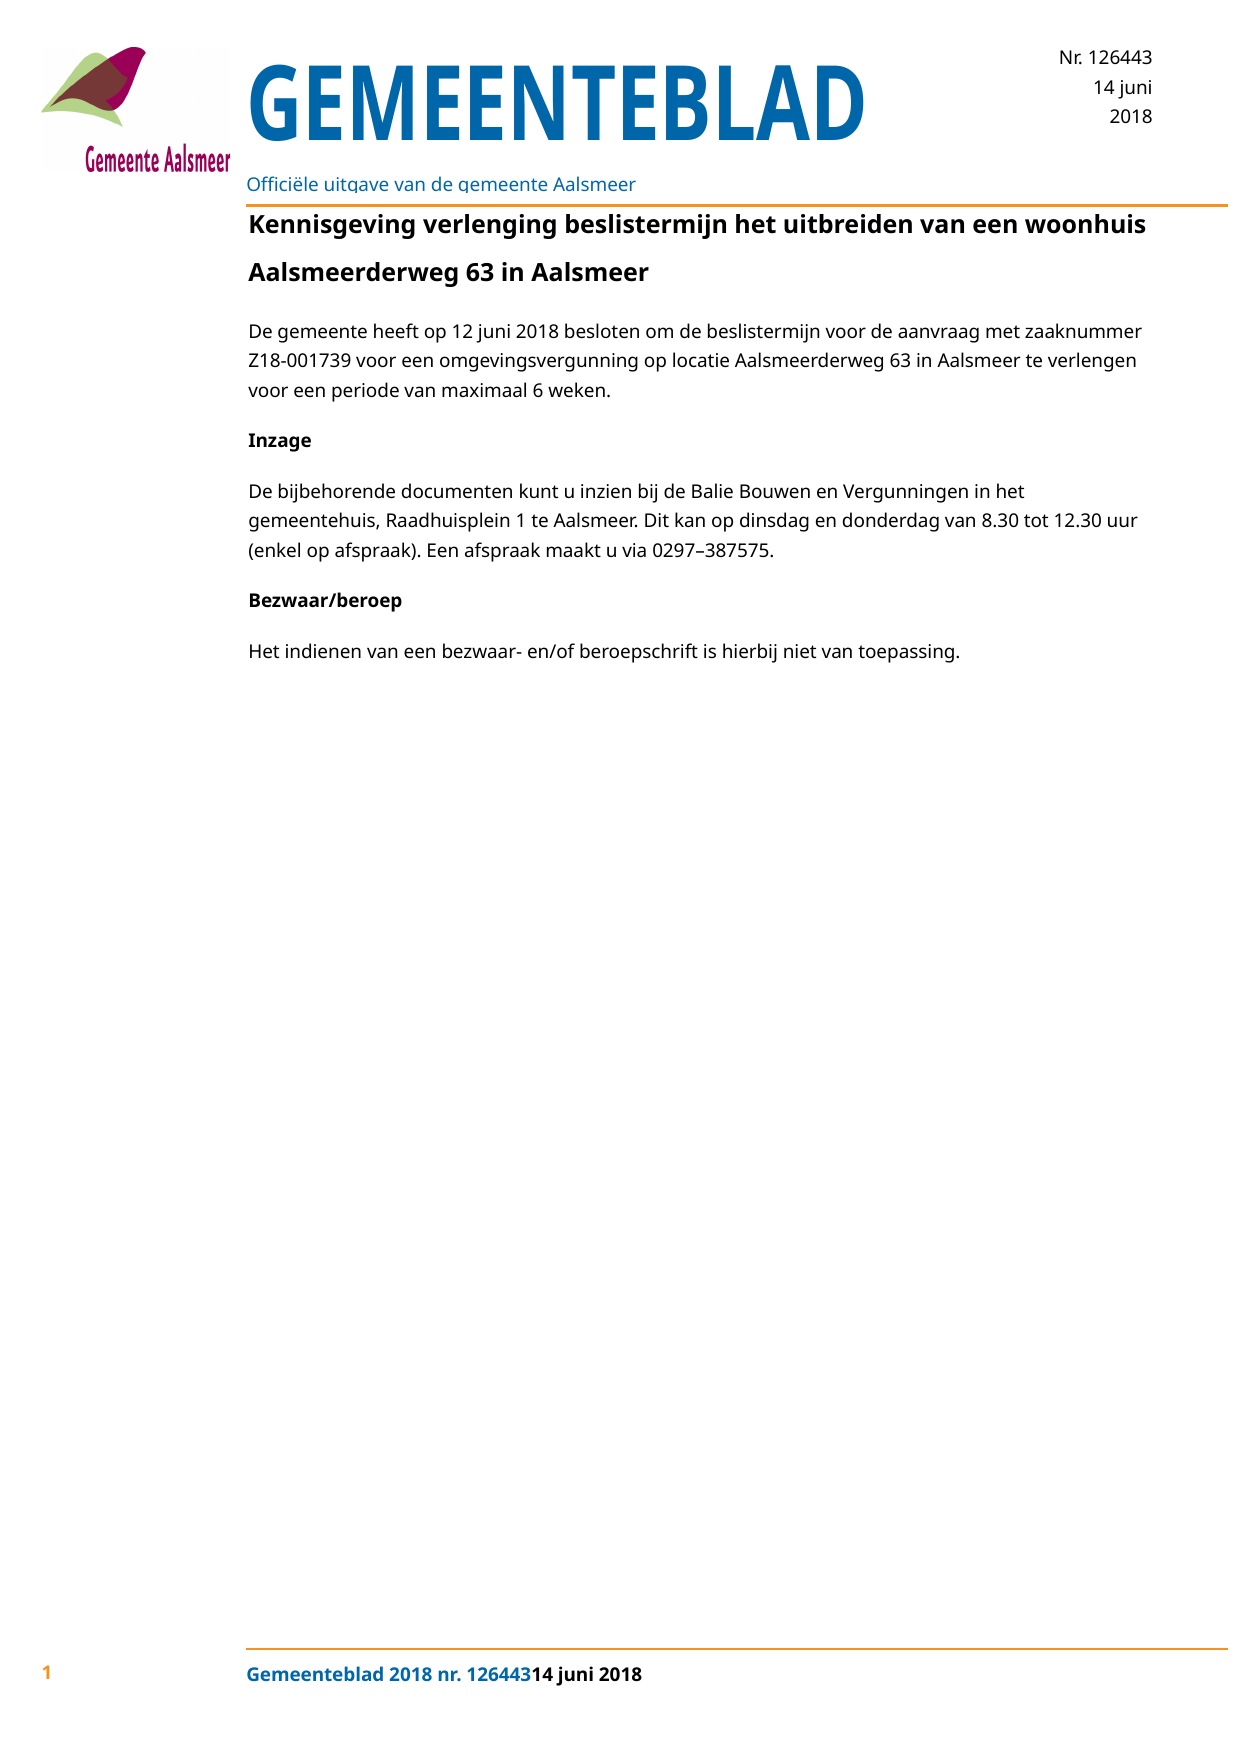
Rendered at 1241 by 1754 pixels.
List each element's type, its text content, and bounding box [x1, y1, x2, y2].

text Bezwaar/beroep [248, 587, 1152, 613]
text Inzage [248, 427, 1152, 453]
picture [41, 47, 231, 172]
text Kennisgeving verlenging beslistermijn het uitbreiden van een woonhuis Aalsmeerderweg 63 in Aalsmeer [248, 207, 1152, 288]
text De gemeente heeft op 12 juni 2018 besloten om de beslistermijn voor de aanvraag met zaaknummer Z18-001739 voor een omgevingsvergunning op locatie Aalsmeerderweg 63 in Aalsmeer te verlengen voor een periode van maximaal 6 weken. [248, 318, 1152, 403]
text Het indienen van een bezwaar- en/of beroepschrift is hierbij niet van toepassing. [248, 638, 1152, 664]
text De bijbehorende documenten kunt u inzien bij de Balie Bouwen en Vergunningen in het gemeentehuis, Raadhuisplein 1 te Aalsmeer. Dit kan op dinsdag en donderdag van 8.30 tot 12.30 uur (enkel op afspraak). Een afspraak maakt u via 0297–387575. [248, 478, 1152, 563]
